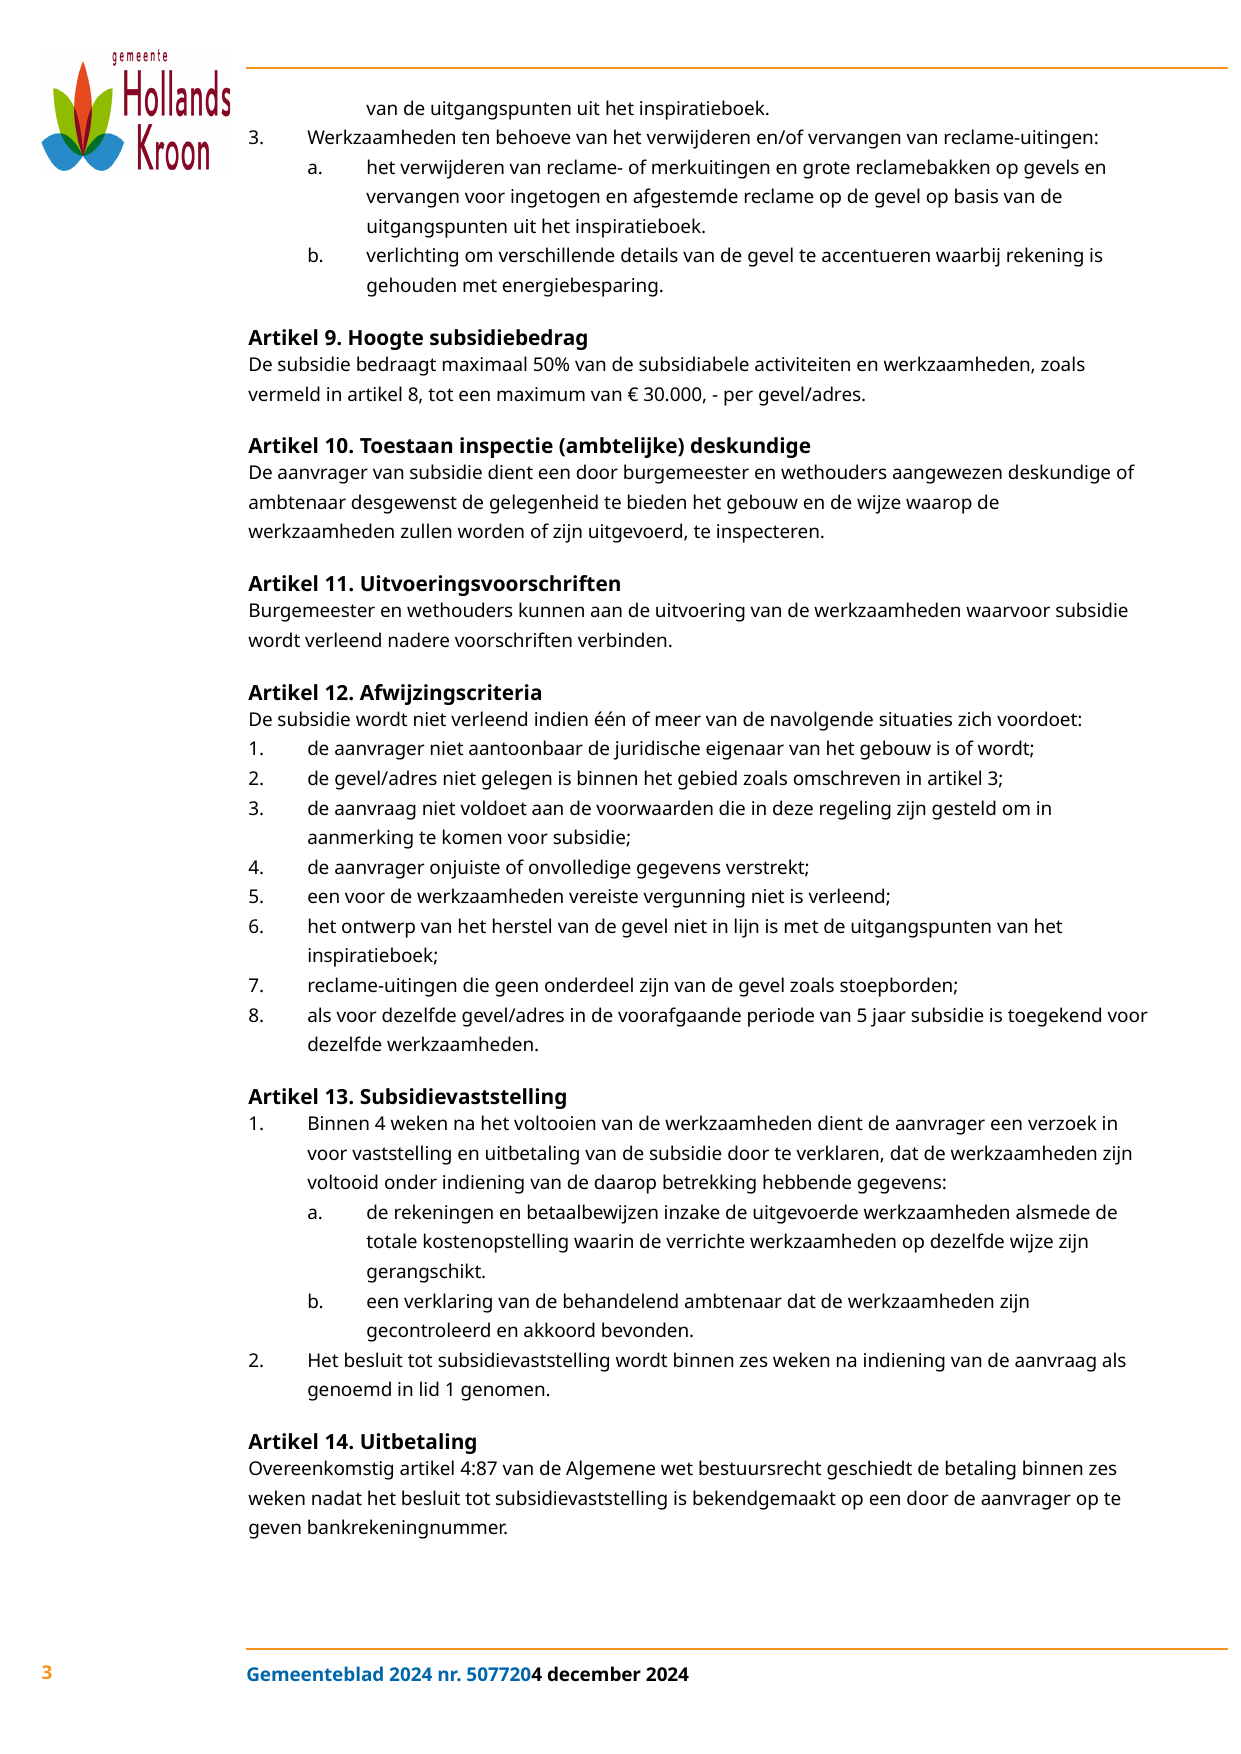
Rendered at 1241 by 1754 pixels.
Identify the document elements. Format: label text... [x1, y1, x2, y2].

text Artikel 9. Hoogte subsidiebedrag [248, 323, 1152, 351]
list de aanvraag niet voldoet aan de voorwaarden die in deze regeling zijn gesteld om in aanmerking te komen voor subsidie; [248, 795, 1152, 850]
text De subsidie bedraagt maximaal 50% van de subsidiabele activiteiten en werkzaamheden, zoals vermeld in artikel 8, tot een maximum van € 30.000, - per gevel/adres. [248, 351, 1152, 406]
text Artikel 10. Toestaan inspectie (ambtelijke) deskundige [248, 431, 1152, 459]
list de rekeningen en betaalbewijzen inzake de uitgevoerde werkzaamheden alsmede de totale kostenopstelling waarin de verrichte werkzaamheden op dezelfde wijze zijn gerangschikt. [307, 1199, 1152, 1284]
text Artikel 11. Uitvoeringsvoorschriften [248, 569, 1152, 598]
list Het besluit tot subsidievaststelling wordt binnen zes weken na indiening van de aanvraag als genoemd in lid 1 genomen. [248, 1347, 1152, 1402]
list Binnen 4 weken na het voltooien van de werkzaamheden dient de aanvrager een verzoek in voor vaststelling en uitbetaling van de subsidie door te verklaren, dat de werkzaamheden zijn voltooid onder indiening van de daarop betrekking hebbende gegevens: [248, 1110, 1152, 1195]
list van de uitgangspunten uit het inspiratieboek. [307, 95, 1152, 121]
text Overeenkomstig artikel 4:87 van de Algemene wet bestuursrecht geschiedt de betaling binnen zes weken nadat het besluit tot subsidievaststelling is bekendgemaakt op een door de aanvrager op te geven bankrekeningnummer. [248, 1455, 1152, 1540]
text Artikel 13. Subsidievaststelling [248, 1082, 1152, 1110]
list de aanvrager niet aantoonbaar de juridische eigenaar van het gebouw is of wordt; [248, 736, 1152, 761]
list verlichting om verschillende details van de gevel te accentueren waarbij rekening is gehouden met energiebesparing. [307, 243, 1152, 298]
list de gevel/adres niet gelegen is binnen het gebied zoals omschreven in artikel 3; [248, 765, 1152, 791]
text De subsidie wordt niet verleend indien één of meer van de navolgende situaties zich voordoet: [248, 706, 1152, 732]
list het ontwerp van het herstel van de gevel niet in lijn is met de uitgangspunten van het inspiratieboek; [248, 913, 1152, 968]
list reclame-uitingen die geen onderdeel zijn van de gevel zoals stoepborden; [248, 972, 1152, 998]
list Werkzaamheden ten behoeve van het verwijderen en/of vervangen van reclame-uitingen: [248, 124, 1152, 150]
list als voor dezelfde gevel/adres in de voorafgaande periode van 5 jaar subsidie is toegekend voor dezelfde werkzaamheden. [248, 1002, 1152, 1057]
list een verklaring van de behandelend ambtenaar dat de werkzaamheden zijn gecontroleerd en akkoord bevonden. [307, 1288, 1152, 1343]
text Burgemeester en wethouders kunnen aan de uitvoering van de werkzaamheden waarvoor subsidie wordt verleend nadere voorschriften verbinden. [248, 598, 1152, 653]
text De aanvrager van subsidie dient een door burgemeester en wethouders aangewezen deskundige of ambtenaar desgewenst de gelegenheid te bieden het gebouw en de wijze waarop de werkzaamheden zullen worden of zijn uitgevoerd, te inspecteren. [248, 459, 1152, 544]
text Artikel 12. Afwijzingscriteria [248, 678, 1152, 706]
text Artikel 14. Uitbetaling [248, 1427, 1152, 1455]
list het verwijderen van reclame- of merkuitingen en grote reclamebakken op gevels en vervangen voor ingetogen en afgestemde reclame op de gevel op basis van de uitgangspunten uit het inspiratieboek. [307, 154, 1152, 239]
list een voor de werkzaamheden vereiste vergunning niet is verleend; [248, 883, 1152, 909]
list de aanvrager onjuiste of onvolledige gegevens verstrekt; [248, 854, 1152, 880]
picture [41, 47, 231, 172]
